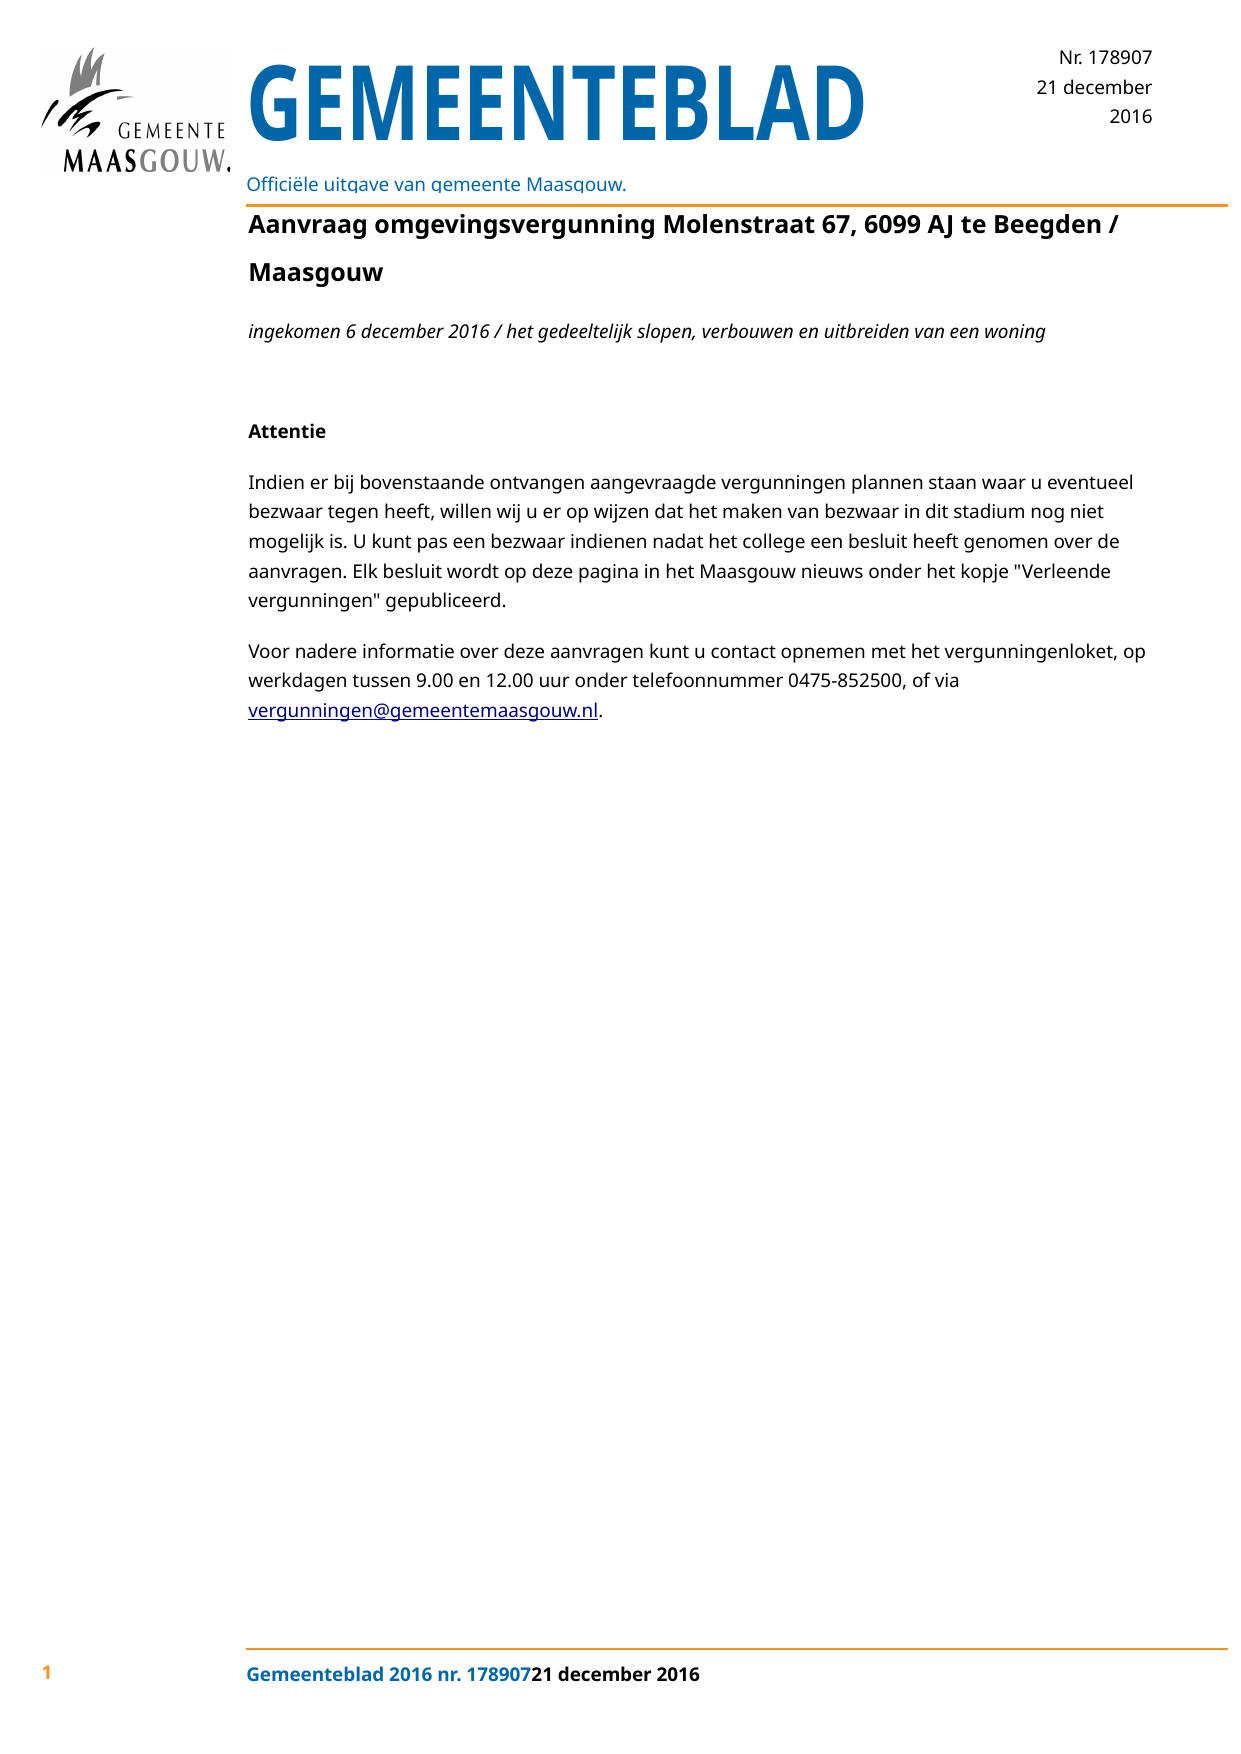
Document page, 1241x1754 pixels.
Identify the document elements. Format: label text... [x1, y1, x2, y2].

text Attentie [248, 419, 1152, 444]
text Voor nadere informatie over deze aanvragen kunt u contact opnemen met het vergunningenloket, op werkdagen tussen 9.00 en 12.00 uur onder telefoonnummer 0475-852500, of via vergunningen@gemeentemaasgouw.nl. [248, 638, 1152, 723]
text ingekomen 6 december 2016 / het gedeeltelijk slopen, verbouwen en uitbreiden van een woning [248, 318, 1152, 344]
picture [41, 47, 231, 172]
text Indien er bij bovenstaande ontvangen aangevraagde vergunningen plannen staan waar u eventueel bezwaar tegen heeft, willen wij u er op wijzen dat het maken van bezwaar in dit stadium nog niet mogelijk is. U kunt pas een bezwaar indienen nadat het college een besluit heeft genomen over de aanvragen. Elk besluit wordt op deze pagina in het Maasgouw nieuws onder het kopje "Verleende vergunningen" gepubliceerd. [248, 469, 1152, 613]
text Aanvraag omgevingsvergunning Molenstraat 67, 6099 AJ te Beegden / Maasgouw [248, 207, 1152, 288]
